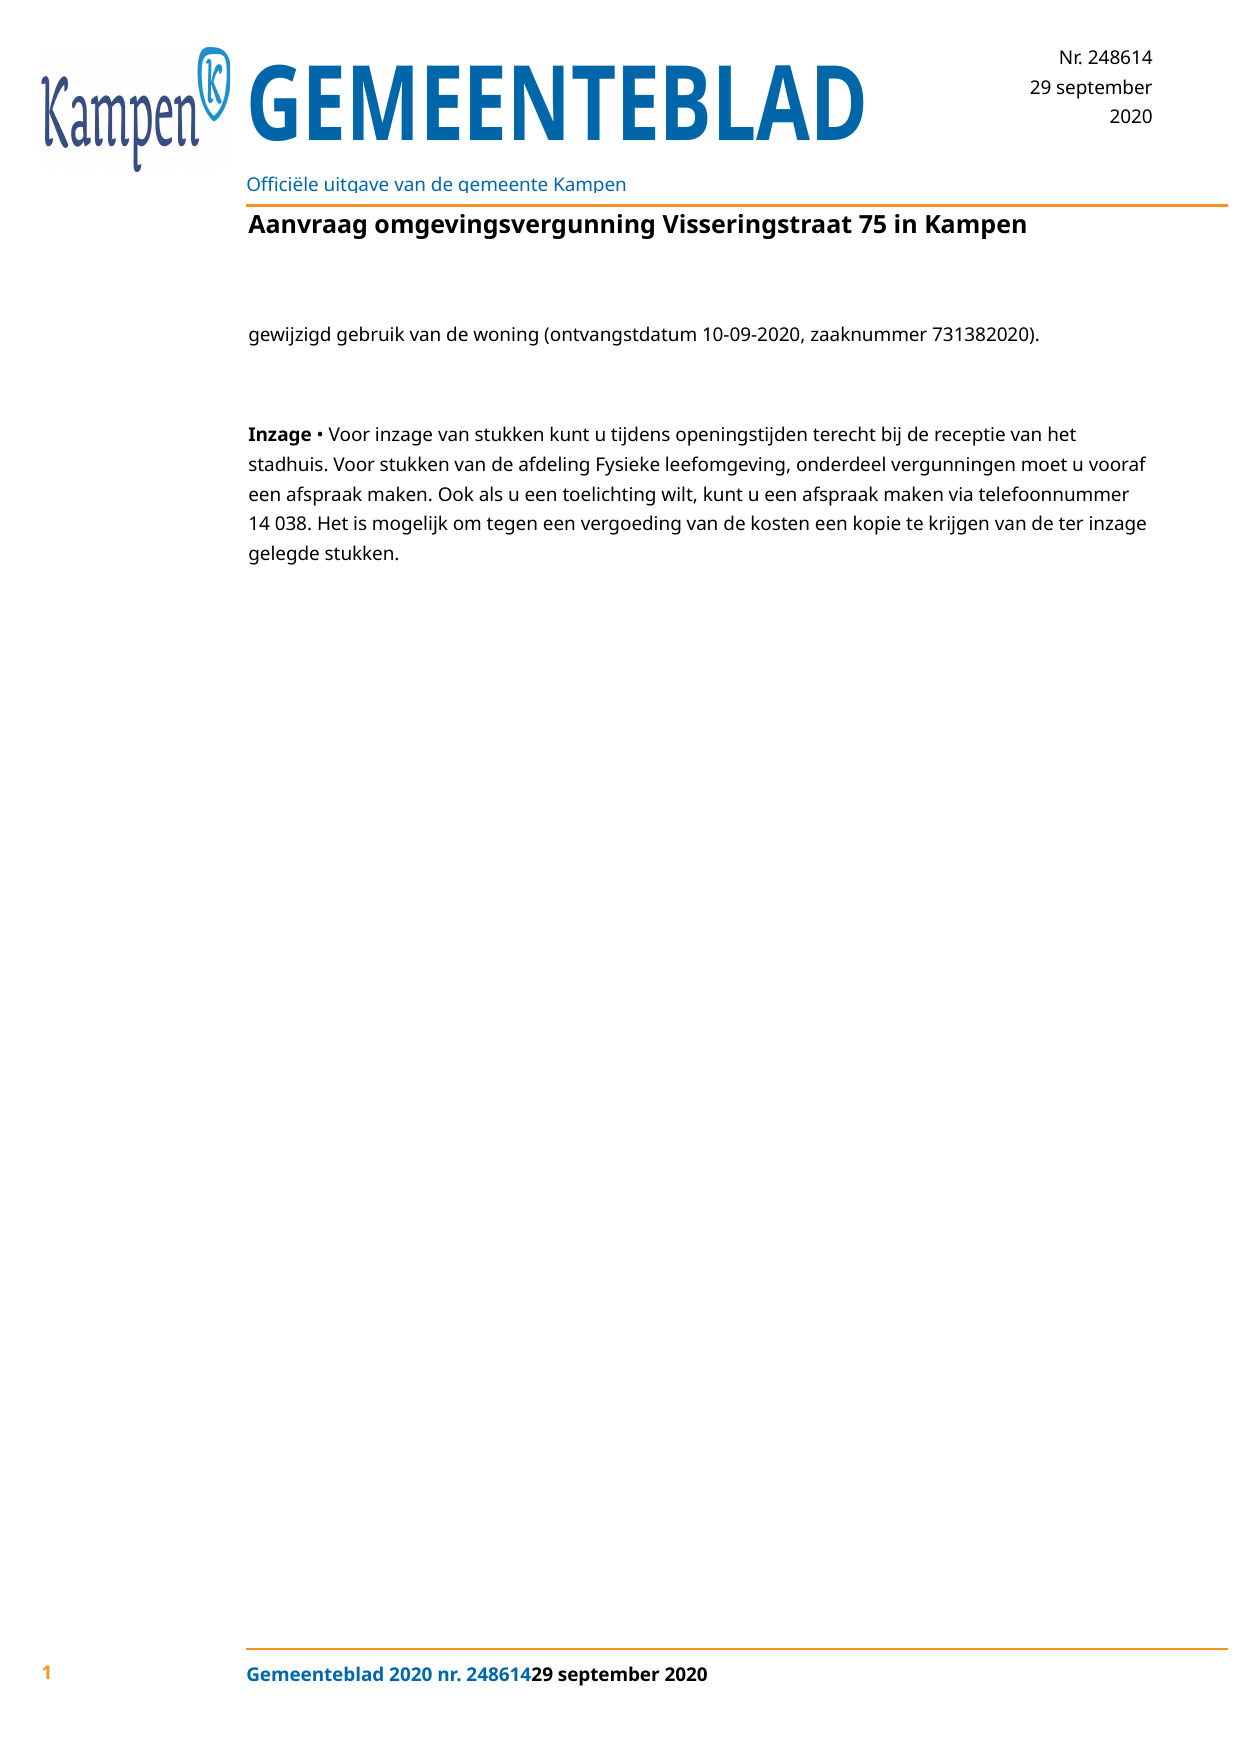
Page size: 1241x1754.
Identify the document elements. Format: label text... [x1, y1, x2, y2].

text gewijzigd gebruik van de woning (ontvangstdatum 10-09-2020, zaaknummer 731382020). [248, 321, 1152, 346]
text Inzage • Voor inzage van stukken kunt u tijdens openingstijden terecht bij de receptie van het stadhuis. Voor stukken van de afdeling Fysieke leefomgeving, onderdeel vergunningen moet u vooraf een afspraak maken. Ook als u een toelichting wilt, kunt u een afspraak maken via telefoonnummer 14 038. Het is mogelijk om tegen een vergoeding van de kosten een kopie te krijgen van de ter inzage gelegde stukken. [248, 422, 1152, 566]
text Aanvraag omgevingsvergunning Visseringstraat 75 in Kampen [248, 207, 1152, 241]
picture [41, 47, 231, 172]
